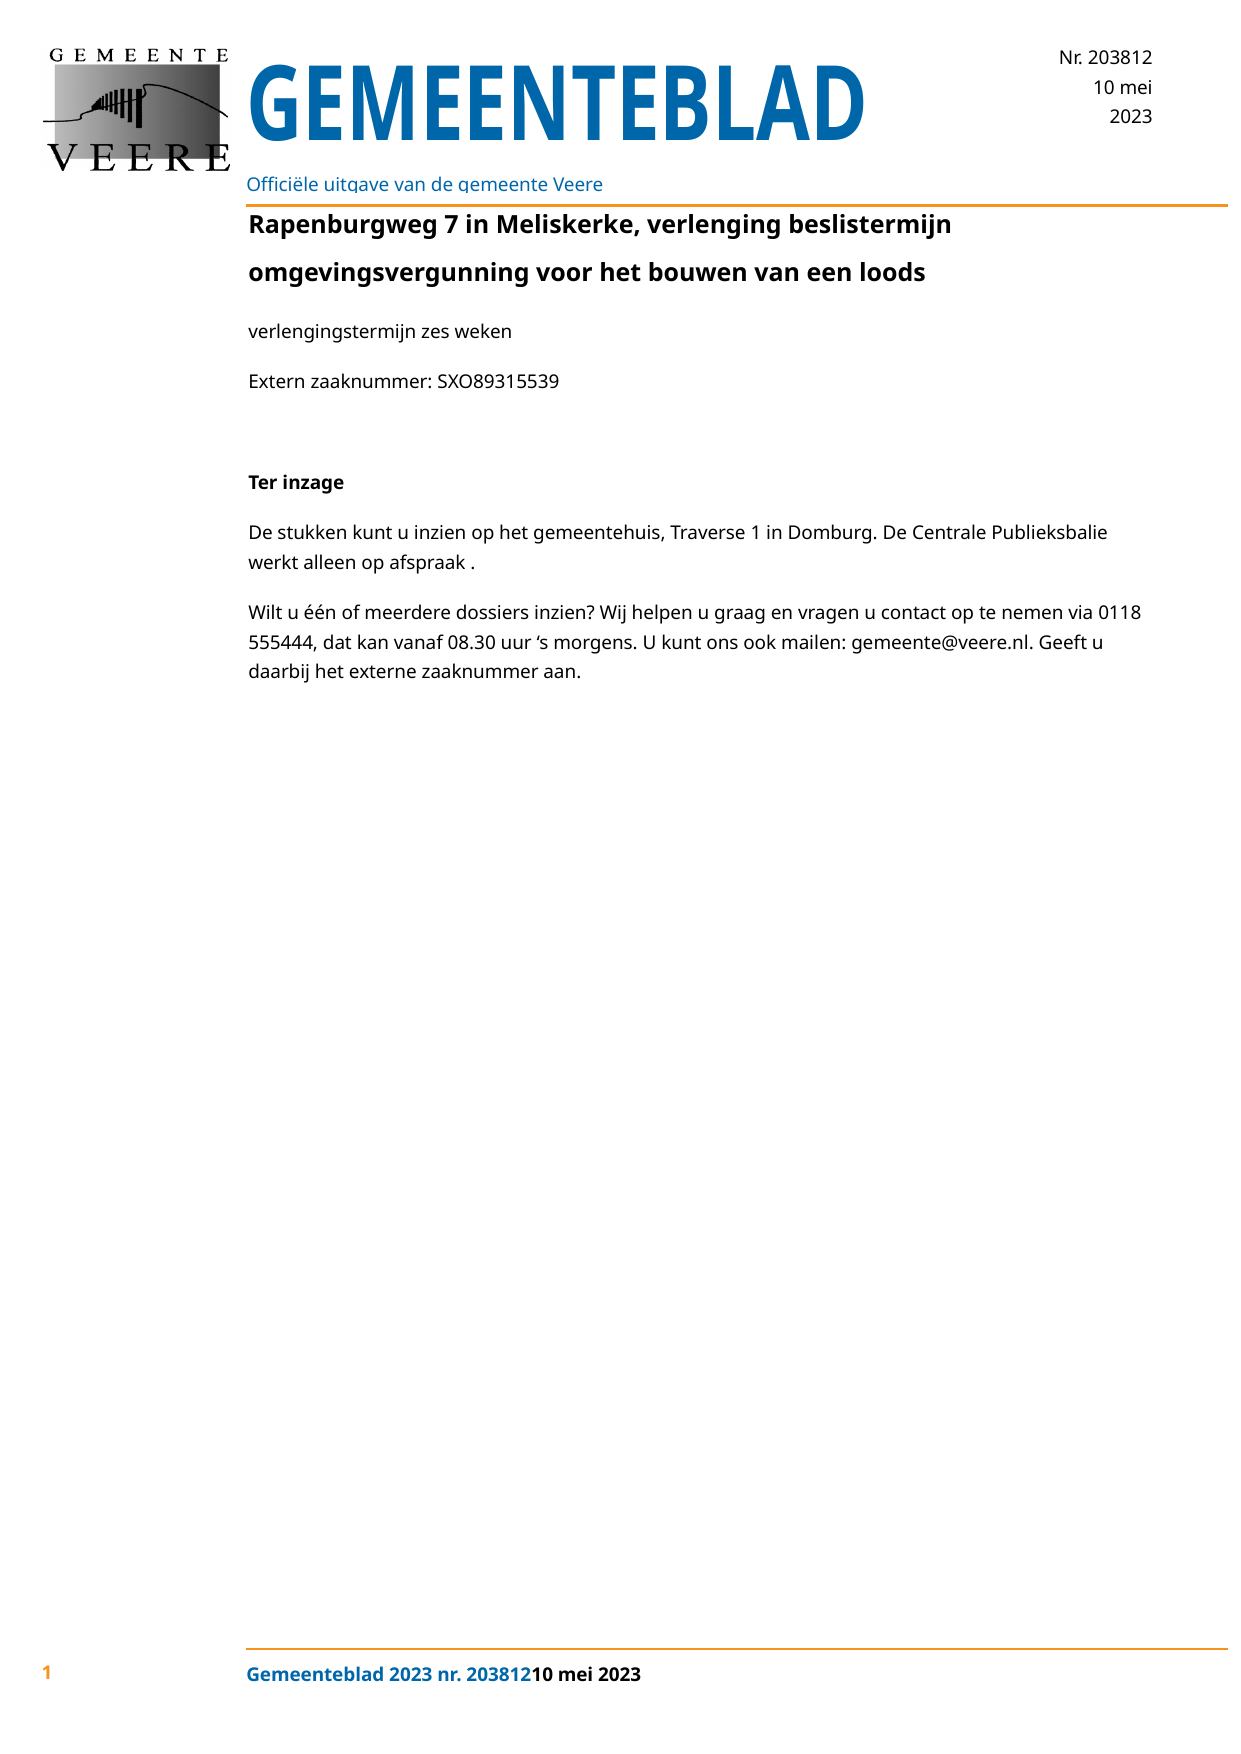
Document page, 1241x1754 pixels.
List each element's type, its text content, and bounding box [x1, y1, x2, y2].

text De stukken kunt u inzien op het gemeentehuis, Traverse 1 in Domburg. De Centrale Publieksbalie werkt alleen op afspraak . [248, 519, 1152, 575]
picture [41, 47, 231, 172]
text verlengingstermijn zes weken [248, 318, 1152, 344]
text Extern zaaknummer: SXO89315539 [248, 368, 1152, 394]
text Rapenburgweg 7 in Meliskerke, verlenging beslistermijn omgevingsvergunning voor het bouwen van een loods [248, 207, 1152, 288]
text Wilt u één of meerdere dossiers inzien? Wij helpen u graag en vragen u contact op te nemen via 0118 555444, dat kan vanaf 08.30 uur ‘s morgens. U kunt ons ook mailen: gemeente@veere.nl. Geeft u daarbij het externe zaaknummer aan. [248, 599, 1152, 684]
text Ter inzage [248, 469, 1152, 495]
